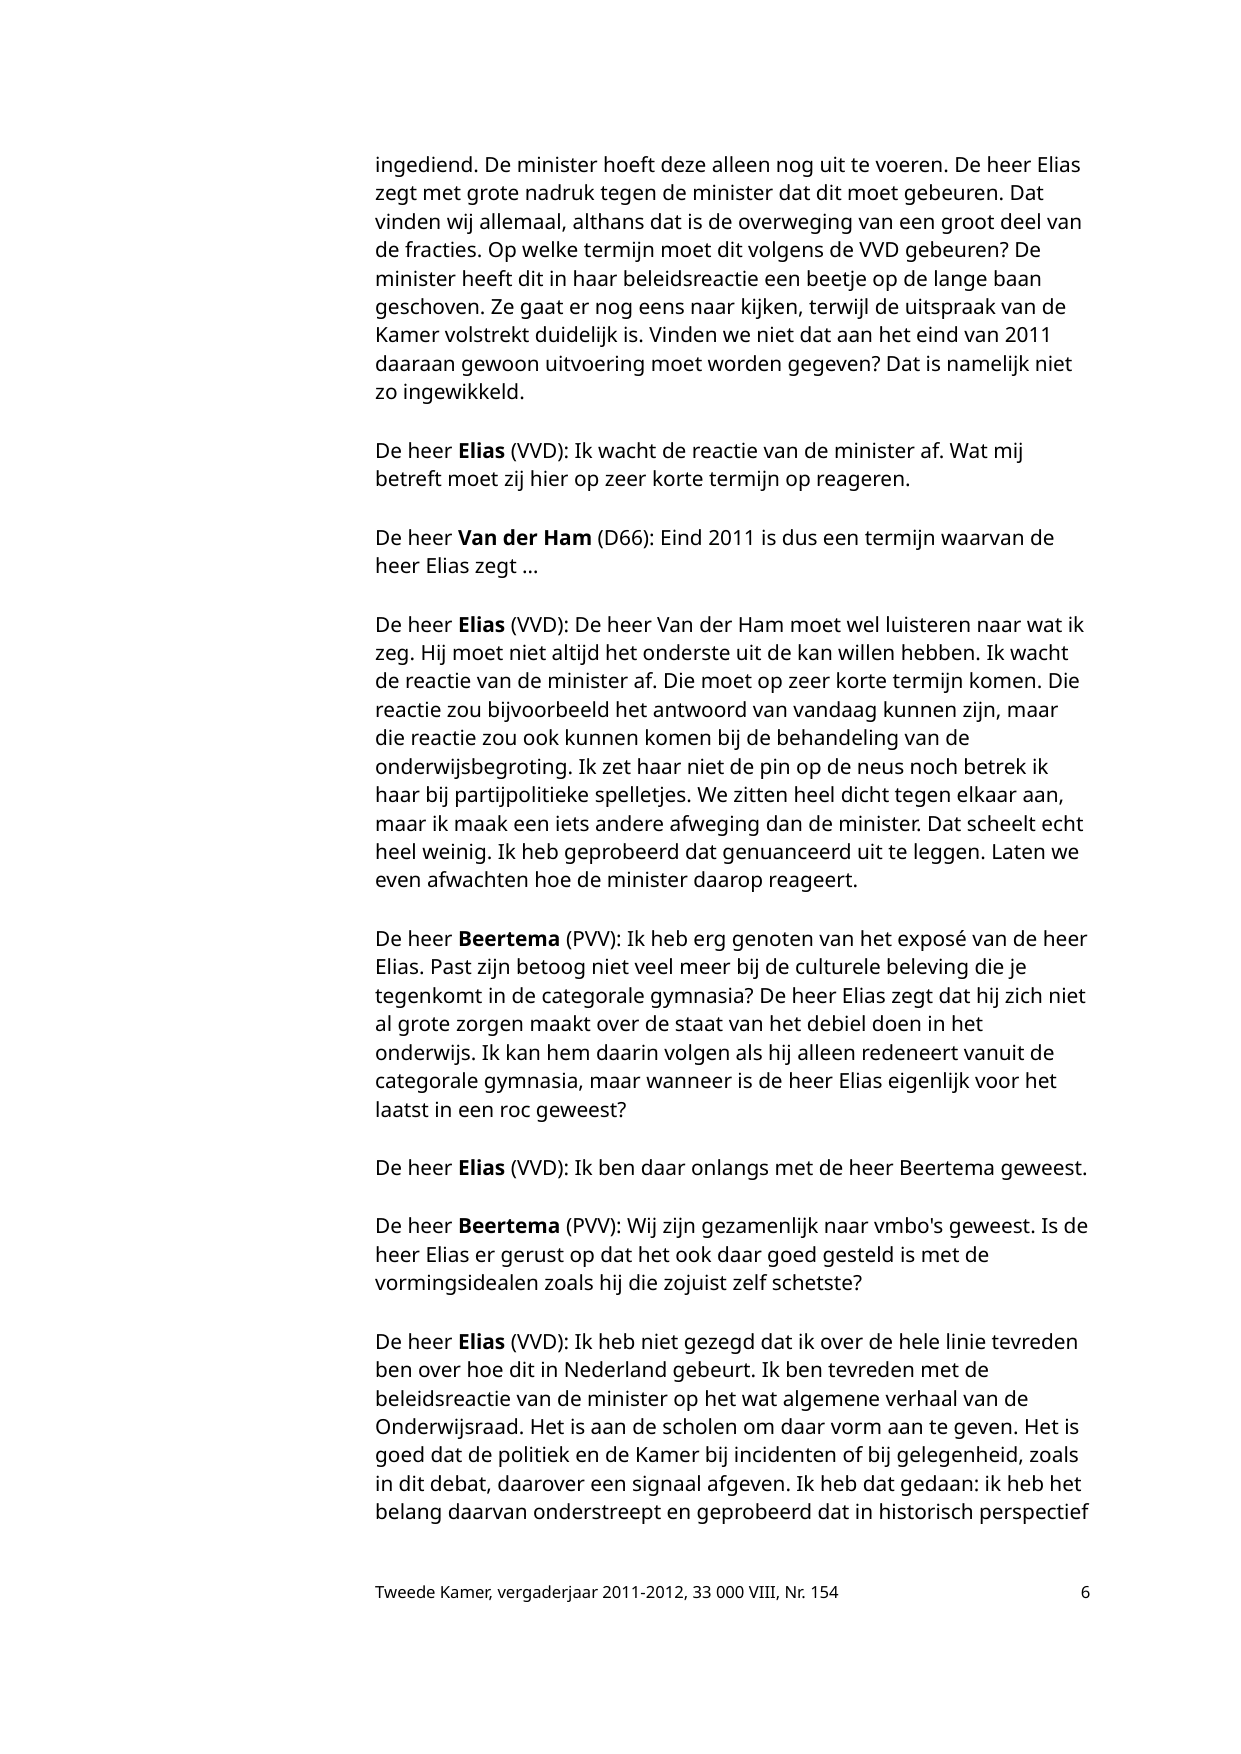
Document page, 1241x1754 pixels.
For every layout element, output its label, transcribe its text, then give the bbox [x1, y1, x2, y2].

text ingediend. De minister hoeft deze alleen nog uit te voeren. De heer Elias zegt met grote nadruk tegen de minister dat dit moet gebeuren. Dat vinden wij allemaal, althans dat is de overweging van een groot deel van de fracties. Op welke termijn moet dit volgens de VVD gebeuren? De minister heeft dit in haar beleidsreactie een beetje op de lange baan geschoven. Ze gaat er nog eens naar kijken, terwijl de uitspraak van de Kamer volstrekt duidelijk is. Vinden we niet dat aan het eind van 2011 daaraan gewoon uitvoering moet worden gegeven? Dat is namelijk niet zo ingewikkeld. [375, 150, 1090, 406]
text De heer Elias (VVD): Ik wacht de reactie van de minister af. Wat mij betreft moet zij hier op zeer korte termijn op reageren. [375, 436, 1090, 493]
text De heer Elias (VVD): De heer Van der Ham moet wel luisteren naar wat ik zeg. Hij moet niet altijd het onderste uit de kan willen hebben. Ik wacht de reactie van de minister af. Die moet op zeer korte termijn komen. Die reactie zou bijvoorbeeld het antwoord van vandaag kunnen zijn, maar die reactie zou ook kunnen komen bij de behandeling van de onderwijsbegroting. Ik zet haar niet de pin op de neus noch betrek ik haar bij partijpolitieke spelletjes. We zitten heel dicht tegen elkaar aan, maar ik maak een iets andere afweging dan de minister. Dat scheelt echt heel weinig. Ik heb geprobeerd dat genuanceerd uit te leggen. Laten we even afwachten hoe de minister daarop reageert. [375, 610, 1090, 894]
text De heer Beertema (PVV): Wij zijn gezamenlijk naar vmbo's geweest. Is de heer Elias er gerust op dat het ook daar goed gesteld is met de vormingsidealen zoals hij die zojuist zelf schetste? [375, 1212, 1090, 1297]
text De heer Elias (VVD): Ik ben daar onlangs met de heer Beertema geweest. [375, 1153, 1090, 1182]
text De heer Beertema (PVV): Ik heb erg genoten van het exposé van de heer Elias. Past zijn betoog niet veel meer bij de culturele beleving die je tegenkomt in de categorale gymnasia? De heer Elias zegt dat hij zich niet al grote zorgen maakt over de staat van het debiel doen in het onderwijs. Ik kan hem daarin volgen als hij alleen redeneert vanuit de categorale gymnasia, maar wanneer is de heer Elias eigenlijk voor het laatst in een roc geweest? [375, 924, 1090, 1123]
text De heer Elias (VVD): Ik heb niet gezegd dat ik over de hele linie tevreden ben over hoe dit in Nederland gebeurt. Ik ben tevreden met de beleidsreactie van de minister op het wat algemene verhaal van de Onderwijsraad. Het is aan de scholen om daar vorm aan te geven. Het is goed dat de politiek en de Kamer bij incidenten of bij gelegenheid, zoals in dit debat, daarover een signaal afgeven. Ik heb dat gedaan: ik heb het belang daarvan onderstreept en geprobeerd dat in historisch perspectief [375, 1327, 1090, 1526]
text De heer Van der Ham (D66): Eind 2011 is dus een termijn waarvan de heer Elias zegt … [375, 523, 1090, 580]
